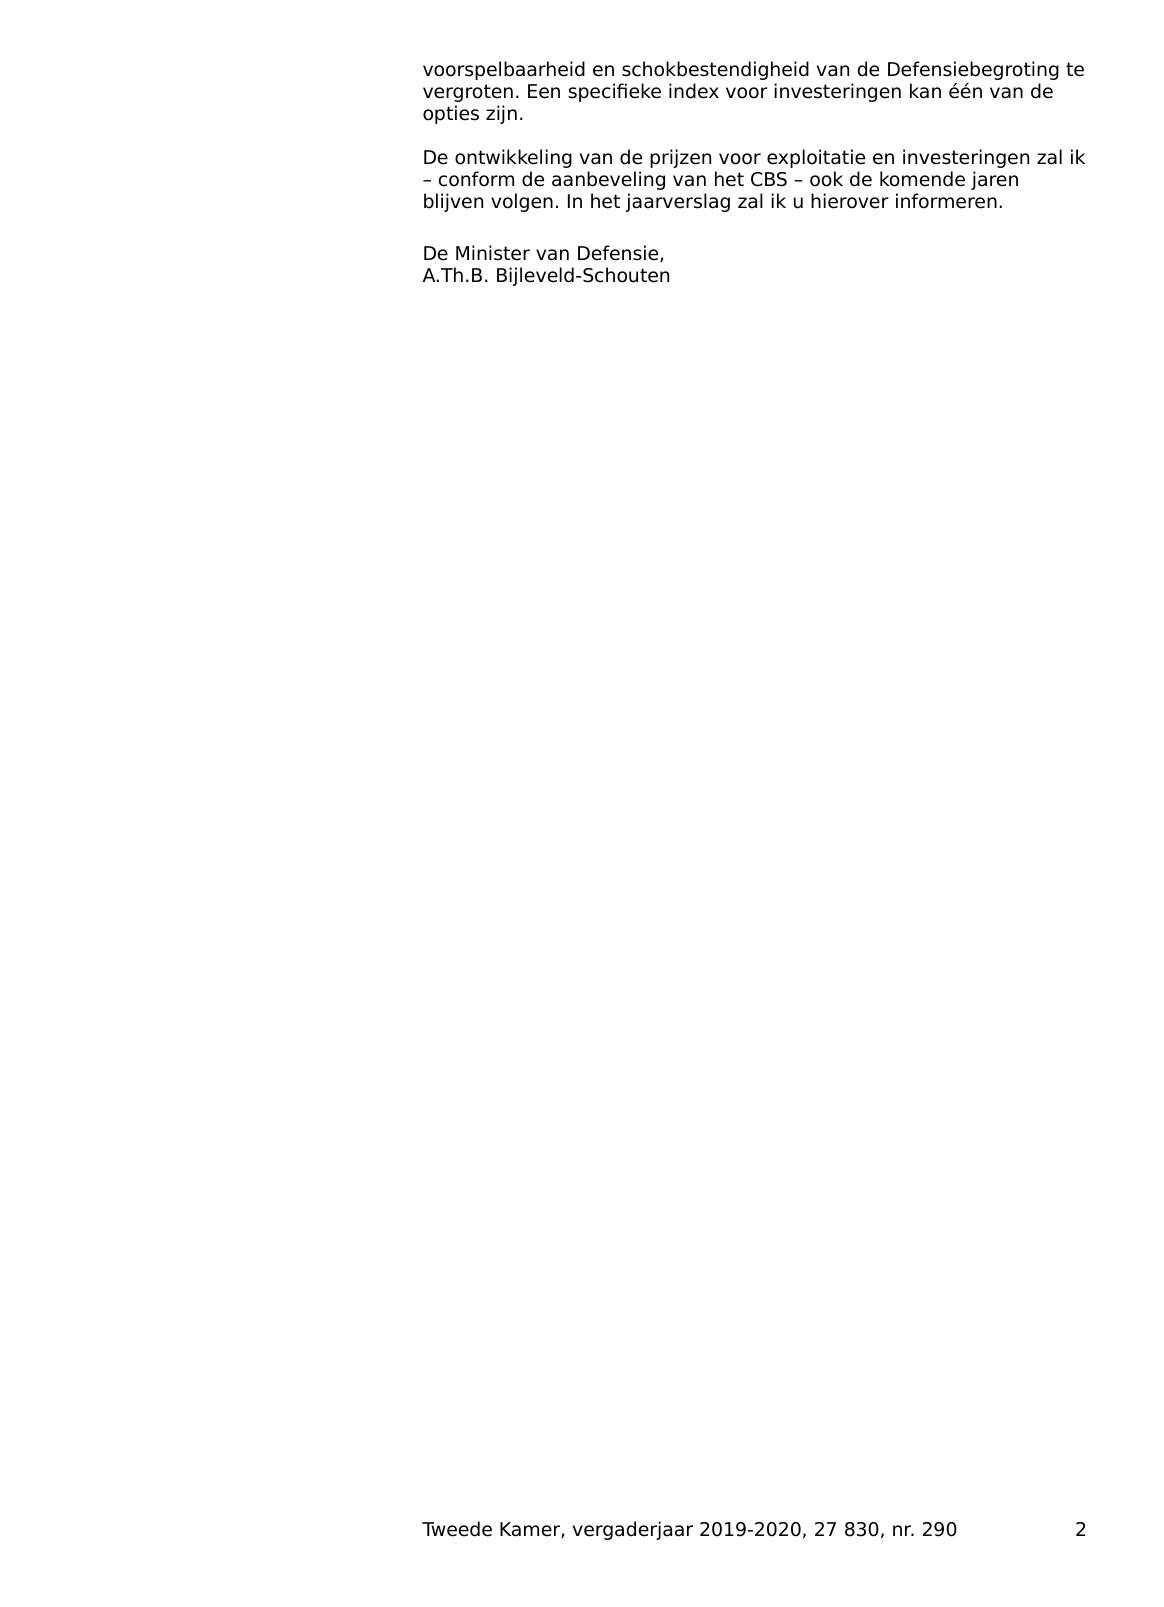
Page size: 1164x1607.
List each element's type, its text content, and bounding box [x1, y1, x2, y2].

text De ontwikkeling van de prijzen voor exploitatie en investeringen zal ik – conform de aanbeveling van het CBS – ook de komende jaren blijven volgen. In het jaarverslag zal ik u hierover informeren. [422, 147, 1087, 213]
text De Minister van Defensie, A.Th.B. Bijleveld-Schouten [422, 243, 1087, 287]
text voorspelbaarheid en schokbestendigheid van de Defensiebegroting te vergroten. Een specifieke index voor investeringen kan één van de opties zijn. [422, 59, 1087, 125]
